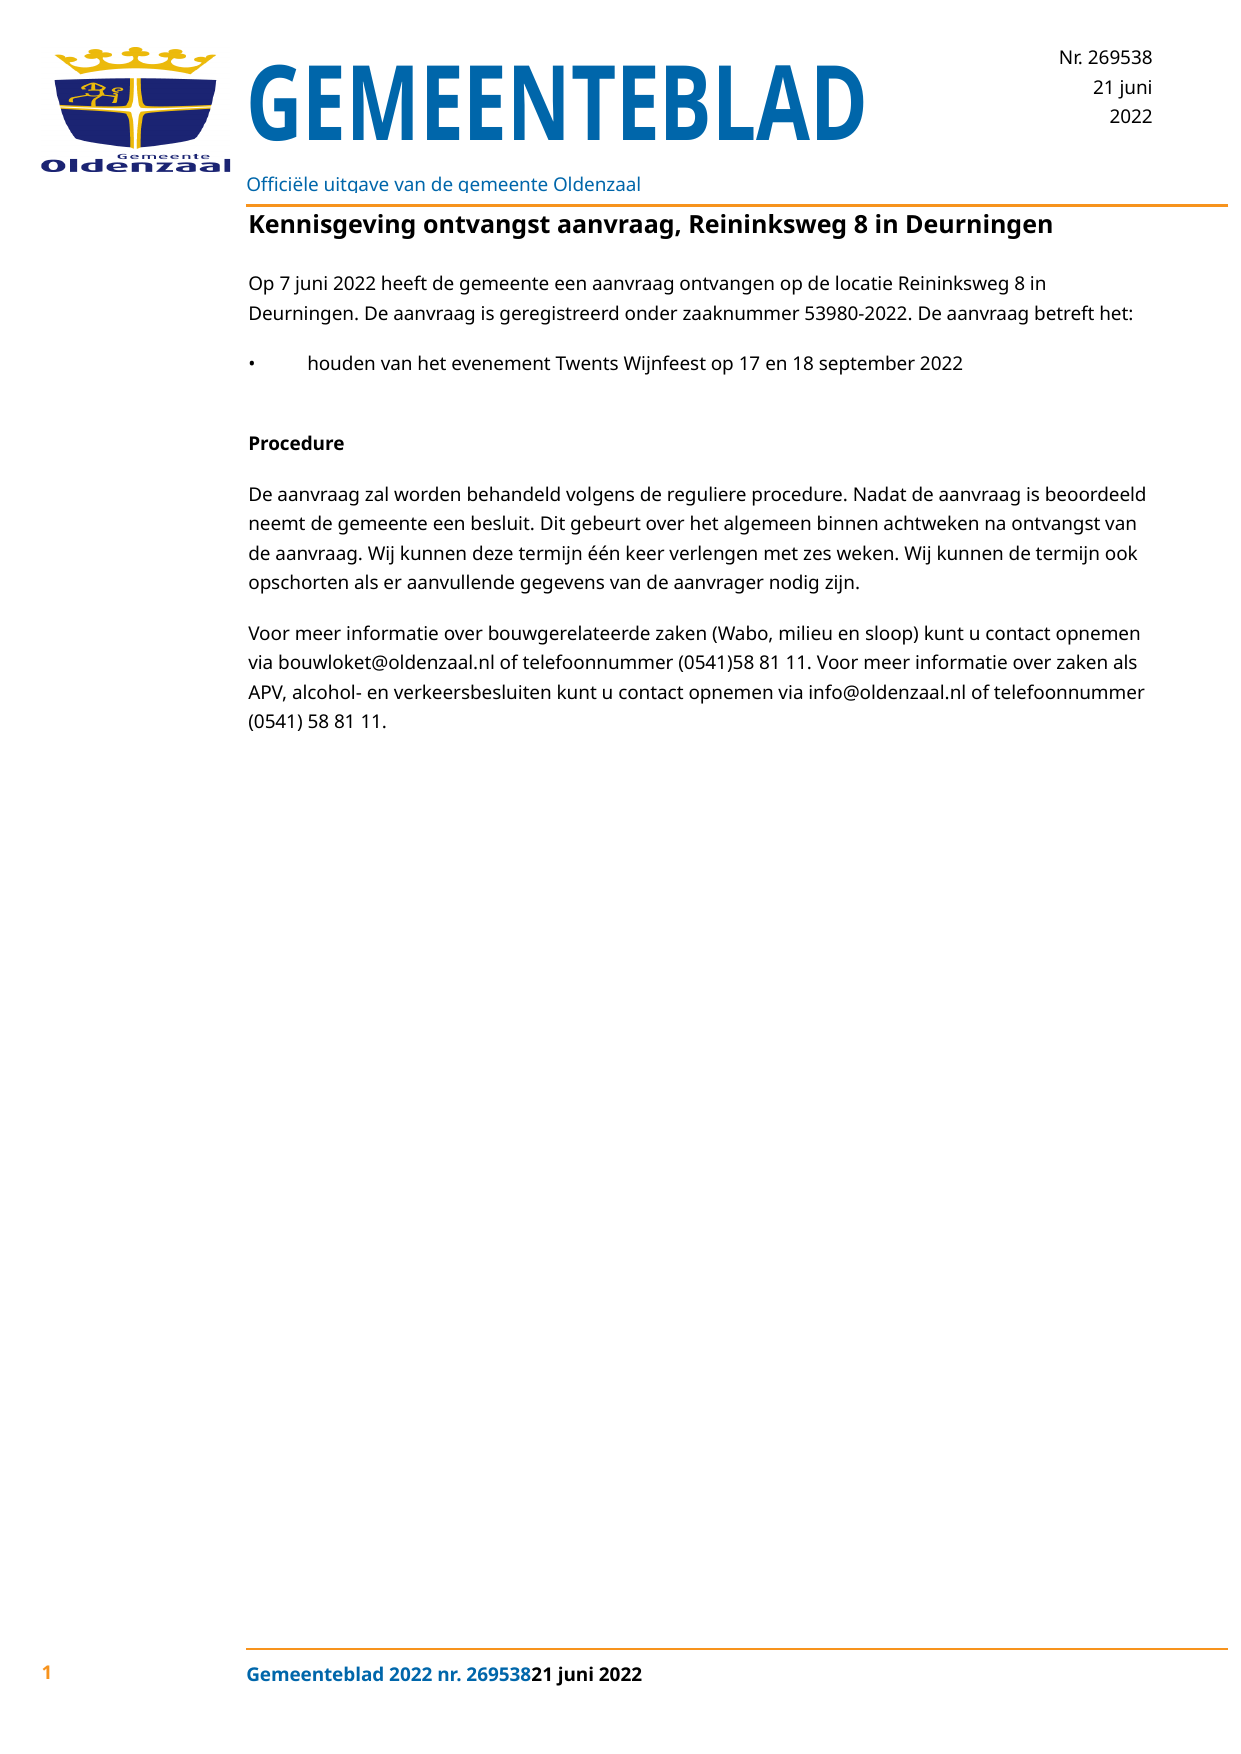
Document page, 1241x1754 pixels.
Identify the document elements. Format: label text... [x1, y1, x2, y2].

text Kennisgeving ontvangst aanvraag, Reininksweg 8 in Deurningen [248, 207, 1152, 241]
picture [41, 47, 231, 172]
text De aanvraag zal worden behandeld volgens de reguliere procedure. Nadat de aanvraag is beoordeeld neemt de gemeente een besluit. Dit gebeurt over het algemeen binnen achtweken na ontvangst van de aanvraag. Wij kunnen deze termijn één keer verlengen met zes weken. Wij kunnen de termijn ook opschorten als er aanvullende gegevens van de aanvrager nodig zijn. [248, 481, 1152, 595]
list houden van het evenement Twents Wijnfeest op 17 en 18 september 2022 [248, 350, 1152, 376]
text Procedure [248, 430, 1152, 456]
text Op 7 juni 2022 heeft de gemeente een aanvraag ontvangen op de locatie Reininksweg 8 in Deurningen. De aanvraag is geregistreerd onder zaaknummer 53980-2022. De aanvraag betreft het: [248, 270, 1152, 326]
text Voor meer informatie over bouwgerelateerde zaken (Wabo, milieu en sloop) kunt u contact opnemen via bouwloket@oldenzaal.nl of telefoonnummer (0541)58 81 11. Voor meer informatie over zaken als APV, alcohol- en verkeersbesluiten kunt u contact opnemen via info@oldenzaal.nl of telefoonnummer (0541) 58 81 11. [248, 620, 1152, 734]
